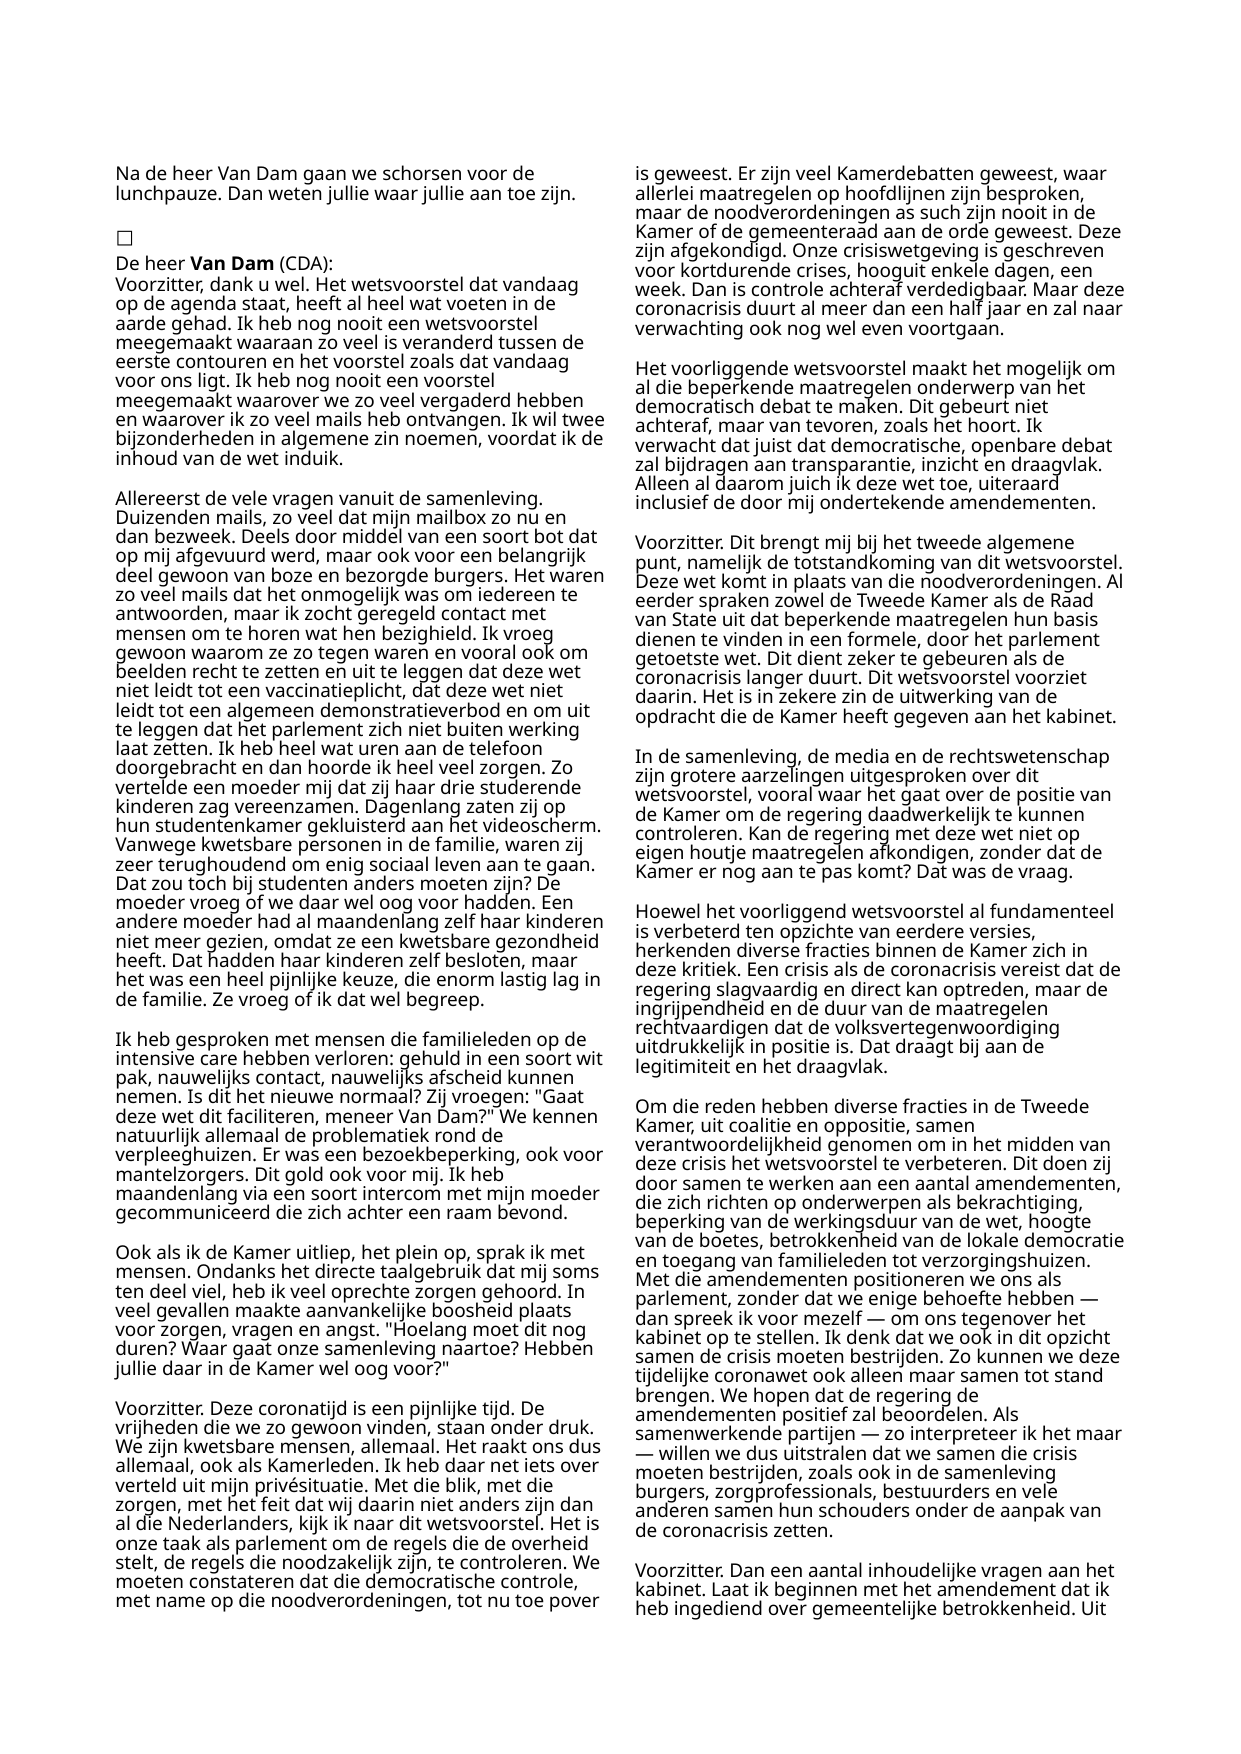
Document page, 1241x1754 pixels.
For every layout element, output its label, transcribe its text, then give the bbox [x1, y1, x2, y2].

text Ook als ik de Kamer uitliep, het plein op, sprak ik met mensen. Ondanks het directe taalgebruik dat mij soms ten deel viel, heb ik veel oprechte zorgen gehoord. In veel gevallen maakte aanvankelijke boosheid plaats voor zorgen, vragen en angst. "Hoelang moet dit nog duren? Waar gaat onze samenleving naartoe? Hebben jullie daar in de Kamer wel oog voor?" [115, 1244, 605, 1379]
text ⬜ [115, 225, 605, 250]
text De heer Van Dam (CDA): [115, 250, 605, 276]
text Voorzitter. Deze coronatijd is een pijnlijke tijd. De vrijheden die we zo gewoon vinden, staan onder druk. We zijn kwetsbare mensen, allemaal. Het raakt ons dus allemaal, ook als Kamerleden. Ik heb daar net iets over verteld uit mijn privésituatie. Met die blik, met die zorgen, met het feit dat wij daarin niet anders zijn dan al die Nederlanders, kijk ik naar dit wetsvoorstel. Het is onze taak als parlement om de regels die de overheid stelt, de regels die noodzakelijk zijn, te controleren. We moeten constateren dat die democratische controle, met name op die noodverordeningen, tot nu toe pover [115, 1400, 605, 1612]
text Voorzitter. Dan een aantal inhoudelijke vragen aan het kabinet. Laat ik beginnen met het amendement dat ik heb ingediend over gemeentelijke betrokkenheid. Uit [635, 1562, 1125, 1619]
text Voorzitter, dank u wel. Het wetsvoorstel dat vandaag op de agenda staat, heeft al heel wat voeten in de aarde gehad. Ik heb nog nooit een wetsvoorstel meegemaakt waaraan zo veel is veranderd tussen de eerste contouren en het voorstel zoals dat vandaag voor ons ligt. Ik heb nog nooit een voorstel meegemaakt waarover we zo veel vergaderd hebben en waarover ik zo veel mails heb ontvangen. Ik wil twee bijzonderheden in algemene zin noemen, voordat ik de inhoud van de wet induik. [115, 276, 605, 469]
text Het voorliggende wetsvoorstel maakt het mogelijk om al die beperkende maatregelen onderwerp van het democratisch debat te maken. Dit gebeurt niet achteraf, maar van tevoren, zoals het hoort. Ik verwacht dat juist dat democratische, openbare debat zal bijdragen aan transparantie, inzicht en draagvlak. Alleen al daarom juich ik deze wet toe, uiteraard inclusief de door mij ondertekende amendementen. [635, 359, 1125, 514]
text In de samenleving, de media en de rechtswetenschap zijn grotere aarzelingen uitgesproken over dit wetsvoorstel, vooral waar het gaat over de positie van de Kamer om de regering daadwerkelijk te kunnen controleren. Kan de regering met deze wet niet op eigen houtje maatregelen afkondigen, zonder dat de Kamer er nog aan te pas komt? Dat was de vraag. [635, 748, 1125, 883]
text Allereerst de vele vragen vanuit de samenleving. Duizenden mails, zo veel dat mijn mailbox zo nu en dan bezweek. Deels door middel van een soort bot dat op mij afgevuurd werd, maar ook voor een belangrijk deel gewoon van boze en bezorgde burgers. Het waren zo veel mails dat het onmogelijk was om iedereen te antwoorden, maar ik zocht geregeld contact met mensen om te horen wat hen bezighield. Ik vroeg gewoon waarom ze zo tegen waren en vooral ook om beelden recht te zetten en uit te leggen dat deze wet niet leidt tot een vaccinatieplicht, dat deze wet niet leidt tot een algemeen demonstratieverbod en om uit te leggen dat het parlement zich niet buiten werking laat zetten. Ik heb heel wat uren aan de telefoon doorgebracht en dan hoorde ik heel veel zorgen. Zo vertelde een moeder mij dat zij haar drie studerende kinderen zag vereenzamen. Dagenlang zaten zij op hun studentenkamer gekluisterd aan het videoscherm. Vanwege kwetsbare personen in de familie, waren zij zeer terughoudend om enig sociaal leven aan te gaan. Dat zou toch bij studenten anders moeten zijn? De moeder vroeg of we daar wel oog voor hadden. Een andere moeder had al maandenlang zelf haar kinderen niet meer gezien, omdat ze een kwetsbare gezondheid heeft. Dat hadden haar kinderen zelf besloten, maar het was een heel pijnlijke keuze, die enorm lastig lag in de familie. Ze vroeg of ik dat wel begreep. [115, 489, 605, 1010]
text Ik heb gesproken met mensen die familieleden op de intensive care hebben verloren: gehuld in een soort wit pak, nauwelijks contact, nauwelijks afscheid kunnen nemen. Is dit het nieuwe normaal? Zij vroegen: "Gaat deze wet dit faciliteren, meneer Van Dam?" We kennen natuurlijk allemaal de problematiek rond de verpleeghuizen. Er was een bezoekbeperking, ook voor mantelzorgers. Dit gold ook voor mij. Ik heb maandenlang via een soort intercom met mijn moeder gecommuniceerd die zich achter een raam bevond. [115, 1031, 605, 1223]
text is geweest. Er zijn veel Kamerdebatten geweest, waar allerlei maatregelen op hoofdlijnen zijn besproken, maar de noodverordeningen as such zijn nooit in de Kamer of de gemeenteraad aan de orde geweest. Deze zijn afgekondigd. Onze crisiswetgeving is geschreven voor kortdurende crises, hooguit enkele dagen, een week. Dan is controle achteraf verdedigbaar. Maar deze coronacrisis duurt al meer dan een half jaar en zal naar verwachting ook nog wel even voortgaan. [635, 165, 1125, 339]
text Hoewel het voorliggend wetsvoorstel al fundamenteel is verbeterd ten opzichte van eerdere versies, herkenden diverse fracties binnen de Kamer zich in deze kritiek. Een crisis als de coronacrisis vereist dat de regering slagvaardig en direct kan optreden, maar de ingrijpendheid en de duur van de maatregelen rechtvaardigen dat de volksvertegenwoordiging uitdrukkelijk in positie is. Dat draagt bij aan de legitimiteit en het draagvlak. [635, 903, 1125, 1077]
text Voorzitter. Dit brengt mij bij het tweede algemene punt, namelijk de totstandkoming van dit wetsvoorstel. Deze wet komt in plaats van die noodverordeningen. Al eerder spraken zowel de Tweede Kamer als de Raad van State uit dat beperkende maatregelen hun basis dienen te vinden in een formele, door het parlement getoetste wet. Dit dient zeker te gebeuren als de coronacrisis langer duurt. Dit wetsvoorstel voorziet daarin. Het is in zekere zin de uitwerking van de opdracht die de Kamer heeft gegeven aan het kabinet. [635, 534, 1125, 727]
text Na de heer Van Dam gaan we schorsen voor de lunchpauze. Dan weten jullie waar jullie aan toe zijn. [115, 165, 605, 204]
text Om die reden hebben diverse fracties in de Tweede Kamer, uit coalitie en oppositie, samen verantwoordelijkheid genomen om in het midden van deze crisis het wetsvoorstel te verbeteren. Dit doen zij door samen te werken aan een aantal amendementen, die zich richten op onderwerpen als bekrachtiging, beperking van de werkingsduur van de wet, hoogte van de boetes, betrokkenheid van de lokale democratie en toegang van familieleden tot verzorgingshuizen. Met die amendementen positioneren we ons als parlement, zonder dat we enige behoefte hebben — dan spreek ik voor mezelf — om ons tegenover het kabinet op te stellen. Ik denk dat we ook in dit opzicht samen de crisis moeten bestrijden. Zo kunnen we deze tijdelijke coronawet ook alleen maar samen tot stand brengen. We hopen dat de regering de amendementen positief zal beoordelen. Als samenwerkende partijen — zo interpreteer ik het maar — willen we dus uitstralen dat we samen die crisis moeten bestrijden, zoals ook in de samenleving burgers, zorgprofessionals, bestuurders en vele anderen samen hun schouders onder de aanpak van de coronacrisis zetten. [635, 1098, 1125, 1541]
